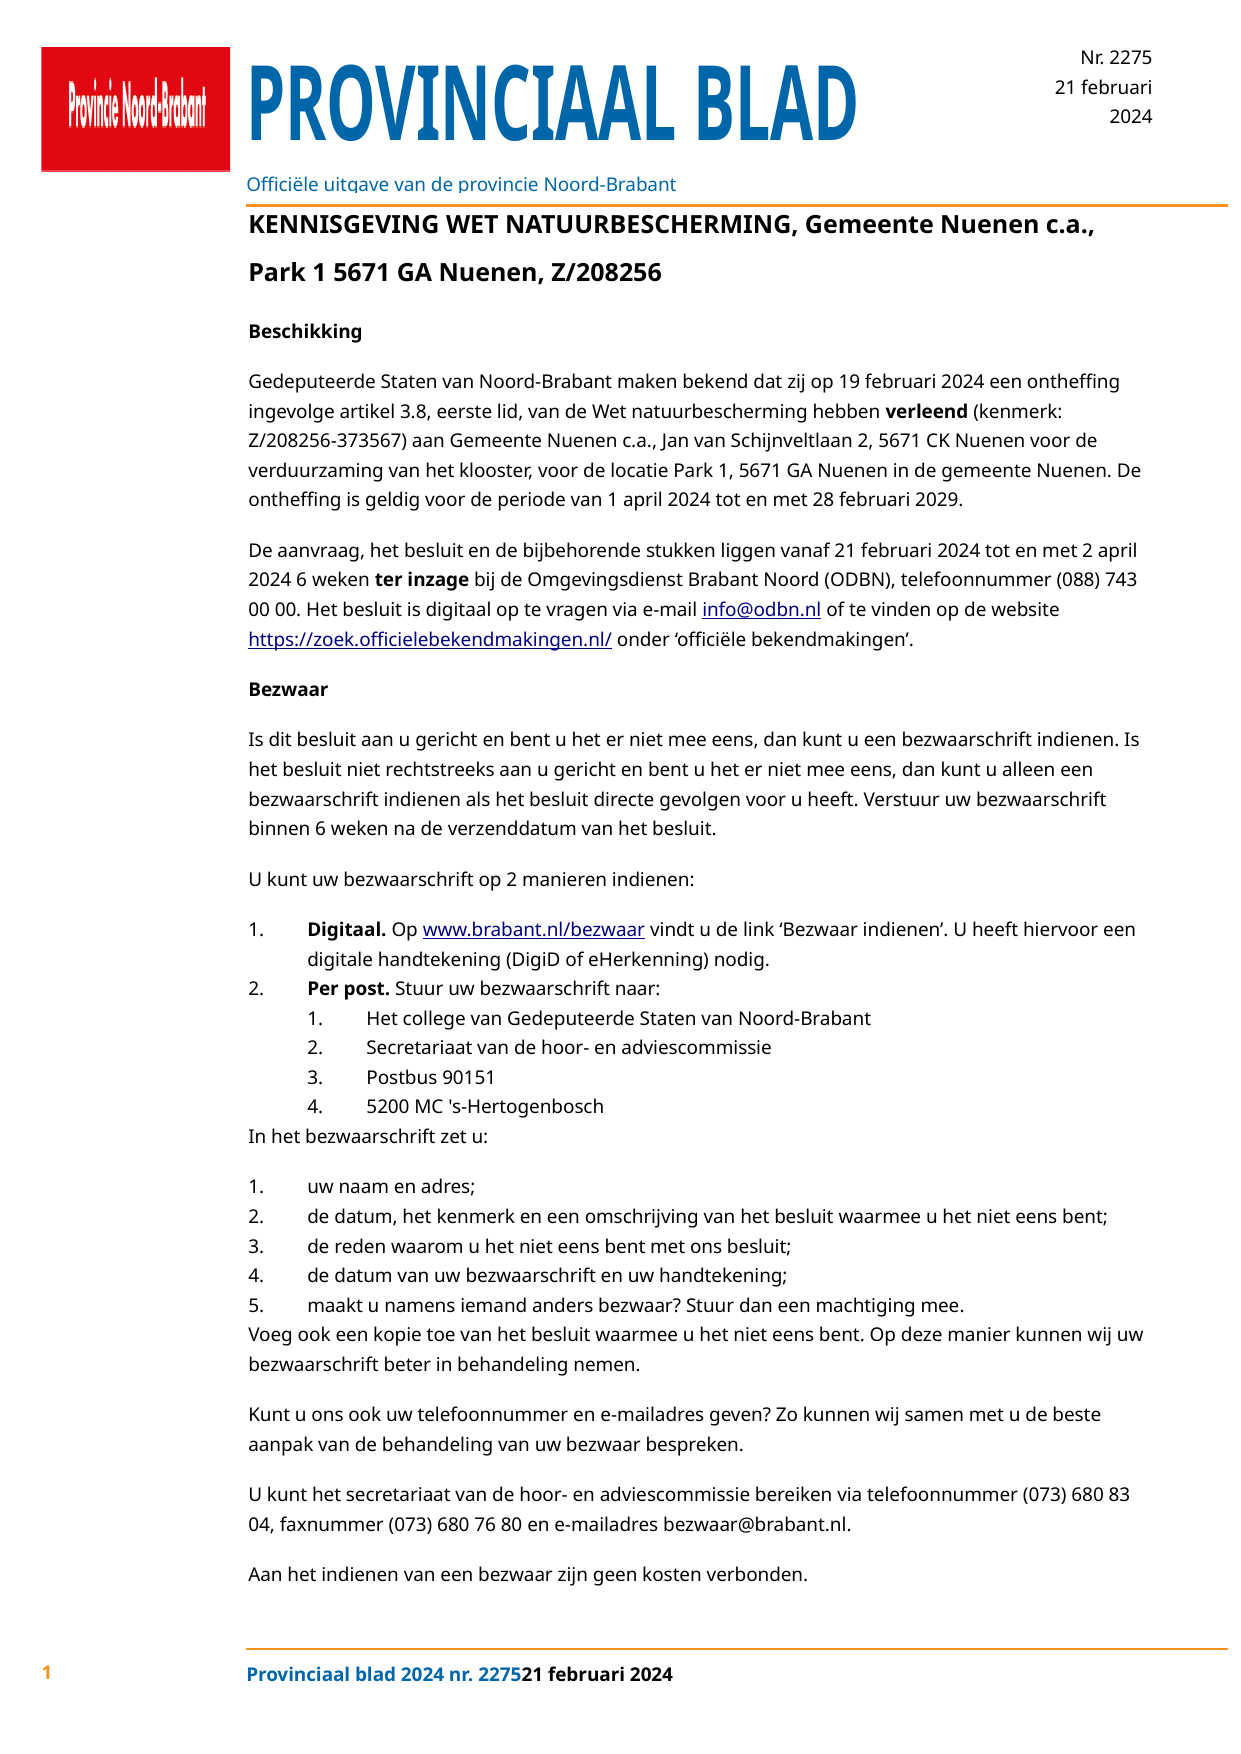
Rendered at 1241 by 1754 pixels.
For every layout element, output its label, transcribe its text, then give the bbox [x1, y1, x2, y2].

text Bezwaar [248, 676, 1152, 702]
text Gedeputeerde Staten van Noord-Brabant maken bekend dat zij op 19 februari 2024 een ontheffing ingevolge artikel 3.8, eerste lid, van de Wet natuurbescherming hebben verleend (kenmerk: Z/208256-373567) aan Gemeente Nuenen c.a., Jan van Schijnveltlaan 2, 5671 CK Nuenen voor de verduurzaming van het klooster, voor de locatie Park 1, 5671 GA Nuenen in de gemeente Nuenen. De ontheffing is geldig voor de periode van 1 april 2024 tot en met 28 februari 2029. [248, 368, 1152, 512]
text In het bezwaarschrift zet u: [248, 1123, 1152, 1149]
text Is dit besluit aan u gericht en bent u het er niet mee eens, dan kunt u een bezwaarschrift indienen. Is het besluit niet rechtstreeks aan u gericht en bent u het er niet mee eens, dan kunt u alleen een bezwaarschrift indienen als het besluit directe gevolgen voor u heeft. Verstuur uw bezwaarschrift binnen 6 weken na de verzenddatum van het besluit. [248, 727, 1152, 841]
text U kunt uw bezwaarschrift op 2 manieren indienen: [248, 866, 1152, 892]
picture [41, 47, 231, 172]
list maakt u namens iemand anders bezwaar? Stuur dan een machtiging mee. [248, 1292, 1152, 1318]
text U kunt het secretariaat van de hoor- en adviescommissie bereiken via telefoonnummer (073) 680 83 04, faxnummer (073) 680 76 80 en e-mailadres bezwaar@brabant.nl. [248, 1482, 1152, 1537]
text Kunt u ons ook uw telefoonnummer en e-mailadres geven? Zo kunnen wij samen met u de beste aanpak van de behandeling van uw bezwaar bespreken. [248, 1402, 1152, 1457]
text Beschikking [248, 318, 1152, 344]
text KENNISGEVING WET NATUURBESCHERMING, Gemeente Nuenen c.a., Park 1 5671 GA Nuenen, Z/208256 [248, 207, 1152, 288]
list de datum van uw bezwaarschrift en uw handtekening; [248, 1262, 1152, 1288]
list Per post. Stuur uw bezwaarschrift naar: [248, 975, 1152, 1001]
list de datum, het kenmerk en een omschrijving van het besluit waarmee u het niet eens bent; [248, 1203, 1152, 1229]
list Secretariaat van de hoor- en adviescommissie [307, 1034, 1152, 1060]
text Voeg ook een kopie toe van het besluit waarmee u het niet eens bent. Op deze manier kunnen wij uw bezwaarschrift beter in behandeling nemen. [248, 1322, 1152, 1377]
list uw naam en adres; [248, 1174, 1152, 1199]
list Postbus 90151 [307, 1064, 1152, 1090]
text De aanvraag, het besluit en de bijbehorende stukken liggen vanaf 21 februari 2024 tot en met 2 april 2024 6 weken ter inzage bij de Omgevingsdienst Brabant Noord (ODBN), telefoonnummer (088) 743 00 00. Het besluit is digitaal op te vragen via e-mail info@odbn.nl of te vinden op de website https://zoek.officielebekendmakingen.nl/ onder ‘officiële bekendmakingen’. [248, 537, 1152, 652]
list 5200 MC 's‑Hertogenbosch [307, 1094, 1152, 1119]
text Aan het indienen van een bezwaar zijn geen kosten verbonden. [248, 1562, 1152, 1587]
list Digitaal. Op www.brabant.nl/bezwaar vindt u de link ‘Bezwaar indienen’. U heeft hiervoor een digitale handtekening (DigiD of eHerkenning) nodig. [248, 916, 1152, 972]
list de reden waarom u het niet eens bent met ons besluit; [248, 1233, 1152, 1259]
list Het college van Gedeputeerde Staten van Noord-Brabant [307, 1005, 1152, 1031]
